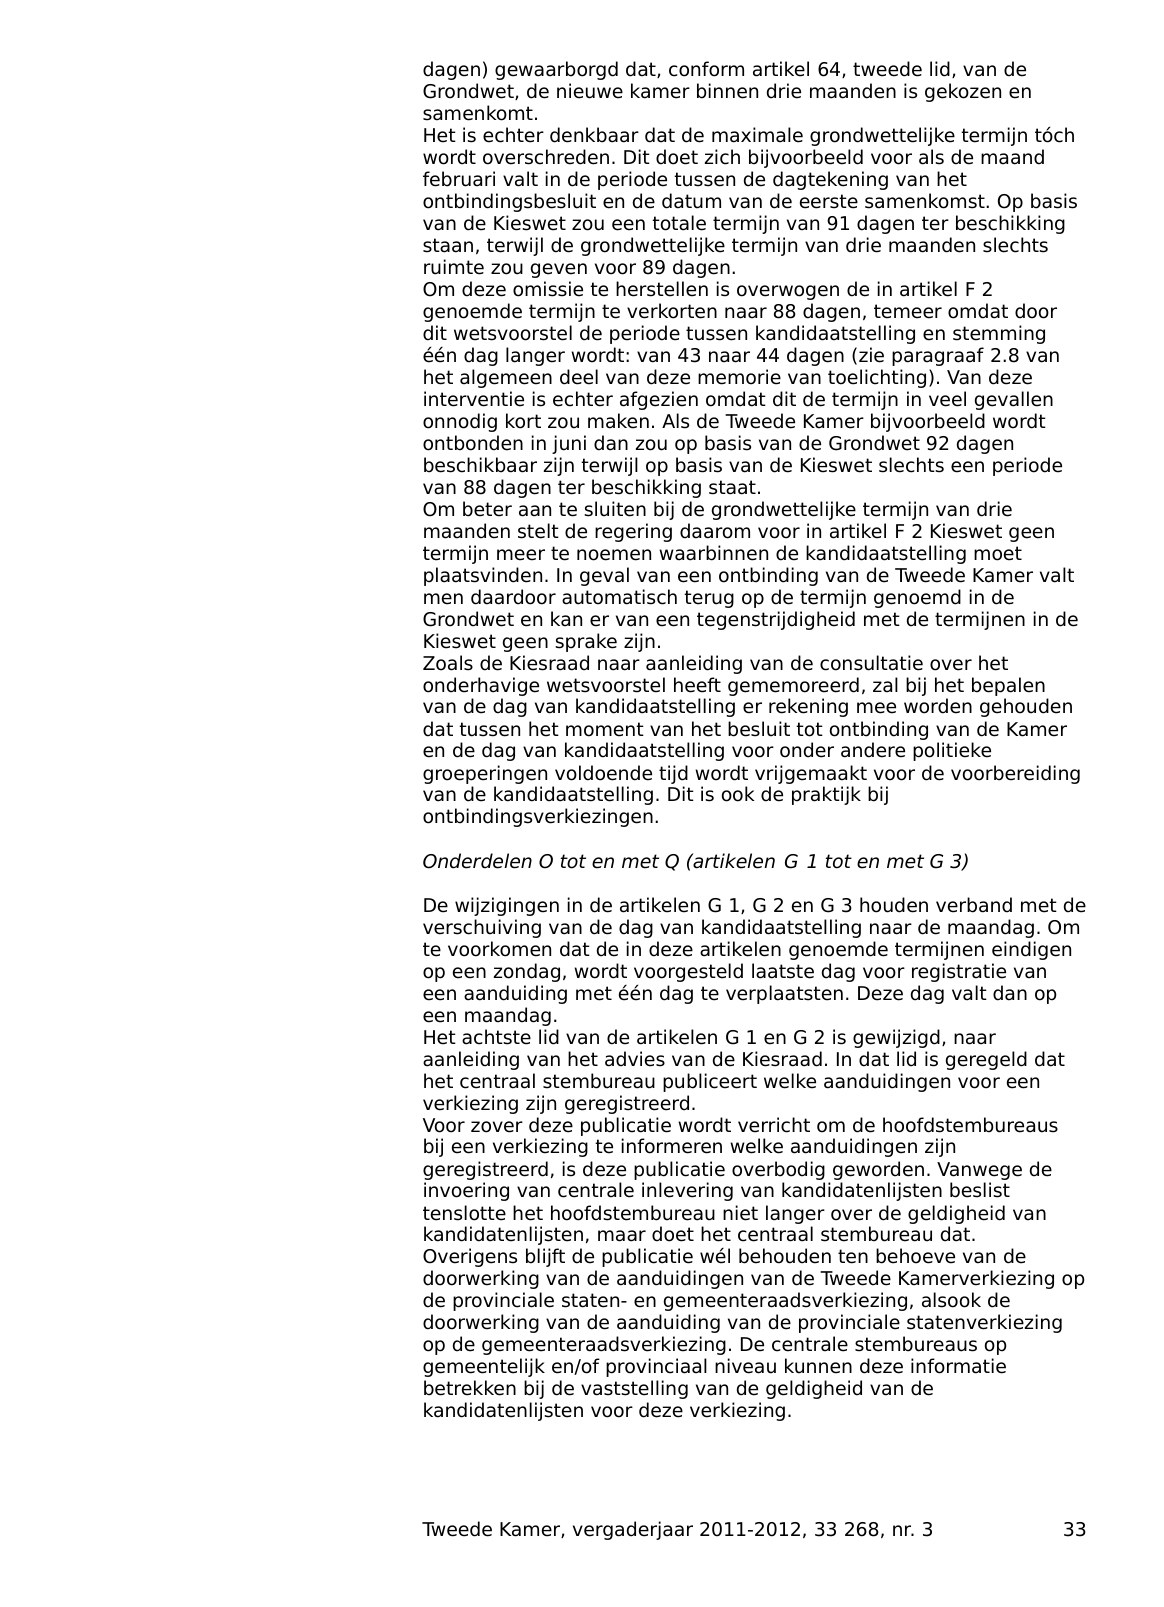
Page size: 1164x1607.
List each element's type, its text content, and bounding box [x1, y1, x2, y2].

text Om beter aan te sluiten bij de grondwettelijke termijn van drie maanden stelt de regering daarom voor in artikel F 2 Kieswet geen termijn meer te noemen waarbinnen de kandidaatstelling moet plaatsvinden. In geval van een ontbinding van de Tweede Kamer valt men daardoor automatisch terug op de termijn genoemd in de Grondwet en kan er van een tegenstrijdigheid met de termijnen in de Kieswet geen sprake zijn. [422, 499, 1087, 652]
text Het is echter denkbaar dat de maximale grondwettelijke termijn tóch wordt overschreden. Dit doet zich bijvoorbeeld voor als de maand februari valt in de periode tussen de dagtekening van het ontbindingsbesluit en de datum van de eerste samenkomst. Op basis van de Kieswet zou een totale termijn van 91 dagen ter beschikking staan, terwijl de grondwettelijke termijn van drie maanden slechts ruimte zou geven voor 89 dagen. [422, 125, 1087, 279]
text Overigens blijft de publicatie wél behouden ten behoeve van de doorwerking van de aanduidingen van de Tweede Kamerverkiezing op de provinciale staten- en gemeenteraadsverkiezing, alsook de doorwerking van de aanduiding van de provinciale statenverkiezing op de gemeenteraadsverkiezing. De centrale stembureaus op gemeentelijk en/of provinciaal niveau kunnen deze informatie betrekken bij de vaststelling van de geldigheid van de kandidatenlijsten voor deze verkiezing. [422, 1246, 1087, 1422]
text De wijzigingen in de artikelen G 1, G 2 en G 3 houden verband met de verschuiving van de dag van kandidaatstelling naar de maandag. Om te voorkomen dat de in deze artikelen genoemde termijnen eindigen op een zondag, wordt voorgesteld laatste dag voor registratie van een aanduiding met één dag te verplaatsten. Deze dag valt dan op een maandag. [422, 895, 1087, 1027]
text Om deze omissie te herstellen is overwogen de in artikel F 2 genoemde termijn te verkorten naar 88 dagen, temeer omdat door dit wetsvoorstel de periode tussen kandidaatstelling en stemming één dag langer wordt: van 43 naar 44 dagen (zie paragraaf 2.8 van het algemeen deel van deze memorie van toelichting). Van deze interventie is echter afgezien omdat dit de termijn in veel gevallen onnodig kort zou maken. Als de Tweede Kamer bijvoorbeeld wordt ontbonden in juni dan zou op basis van de Grondwet 92 dagen beschikbaar zijn terwijl op basis van de Kieswet slechts een periode van 88 dagen ter beschikking staat. [422, 279, 1087, 499]
text Voor zover deze publicatie wordt verricht om de hoofdstembureaus bij een verkiezing te informeren welke aanduidingen zijn geregistreerd, is deze publicatie overbodig geworden. Vanwege de invoering van centrale inlevering van kandidatenlijsten beslist tenslotte het hoofdstembureau niet langer over de geldigheid van kandidatenlijsten, maar doet het centraal stembureau dat. [422, 1114, 1087, 1246]
subtitle Onderdelen O tot en met Q (artikelen G 1 tot en met G 3) [422, 851, 1087, 872]
text Zoals de Kiesraad naar aanleiding van de consultatie over het onderhavige wetsvoorstel heeft gememoreerd, zal bij het bepalen van de dag van kandidaatstelling er rekening mee worden gehouden dat tussen het moment van het besluit tot ontbinding van de Kamer en de dag van kandidaatstelling voor onder andere politieke groeperingen voldoende tijd wordt vrijgemaakt voor de voorbereiding van de kandidaatstelling. Dit is ook de praktijk bij ontbindingsverkiezingen. [422, 652, 1087, 828]
text dagen) gewaarborgd dat, conform artikel 64, tweede lid, van de Grondwet, de nieuwe kamer binnen drie maanden is gekozen en samenkomt. [422, 59, 1087, 125]
text Het achtste lid van de artikelen G 1 en G 2 is gewijzigd, naar aanleiding van het advies van de Kiesraad. In dat lid is geregeld dat het centraal stembureau publiceert welke aanduidingen voor een verkiezing zijn geregistreerd. [422, 1027, 1087, 1114]
